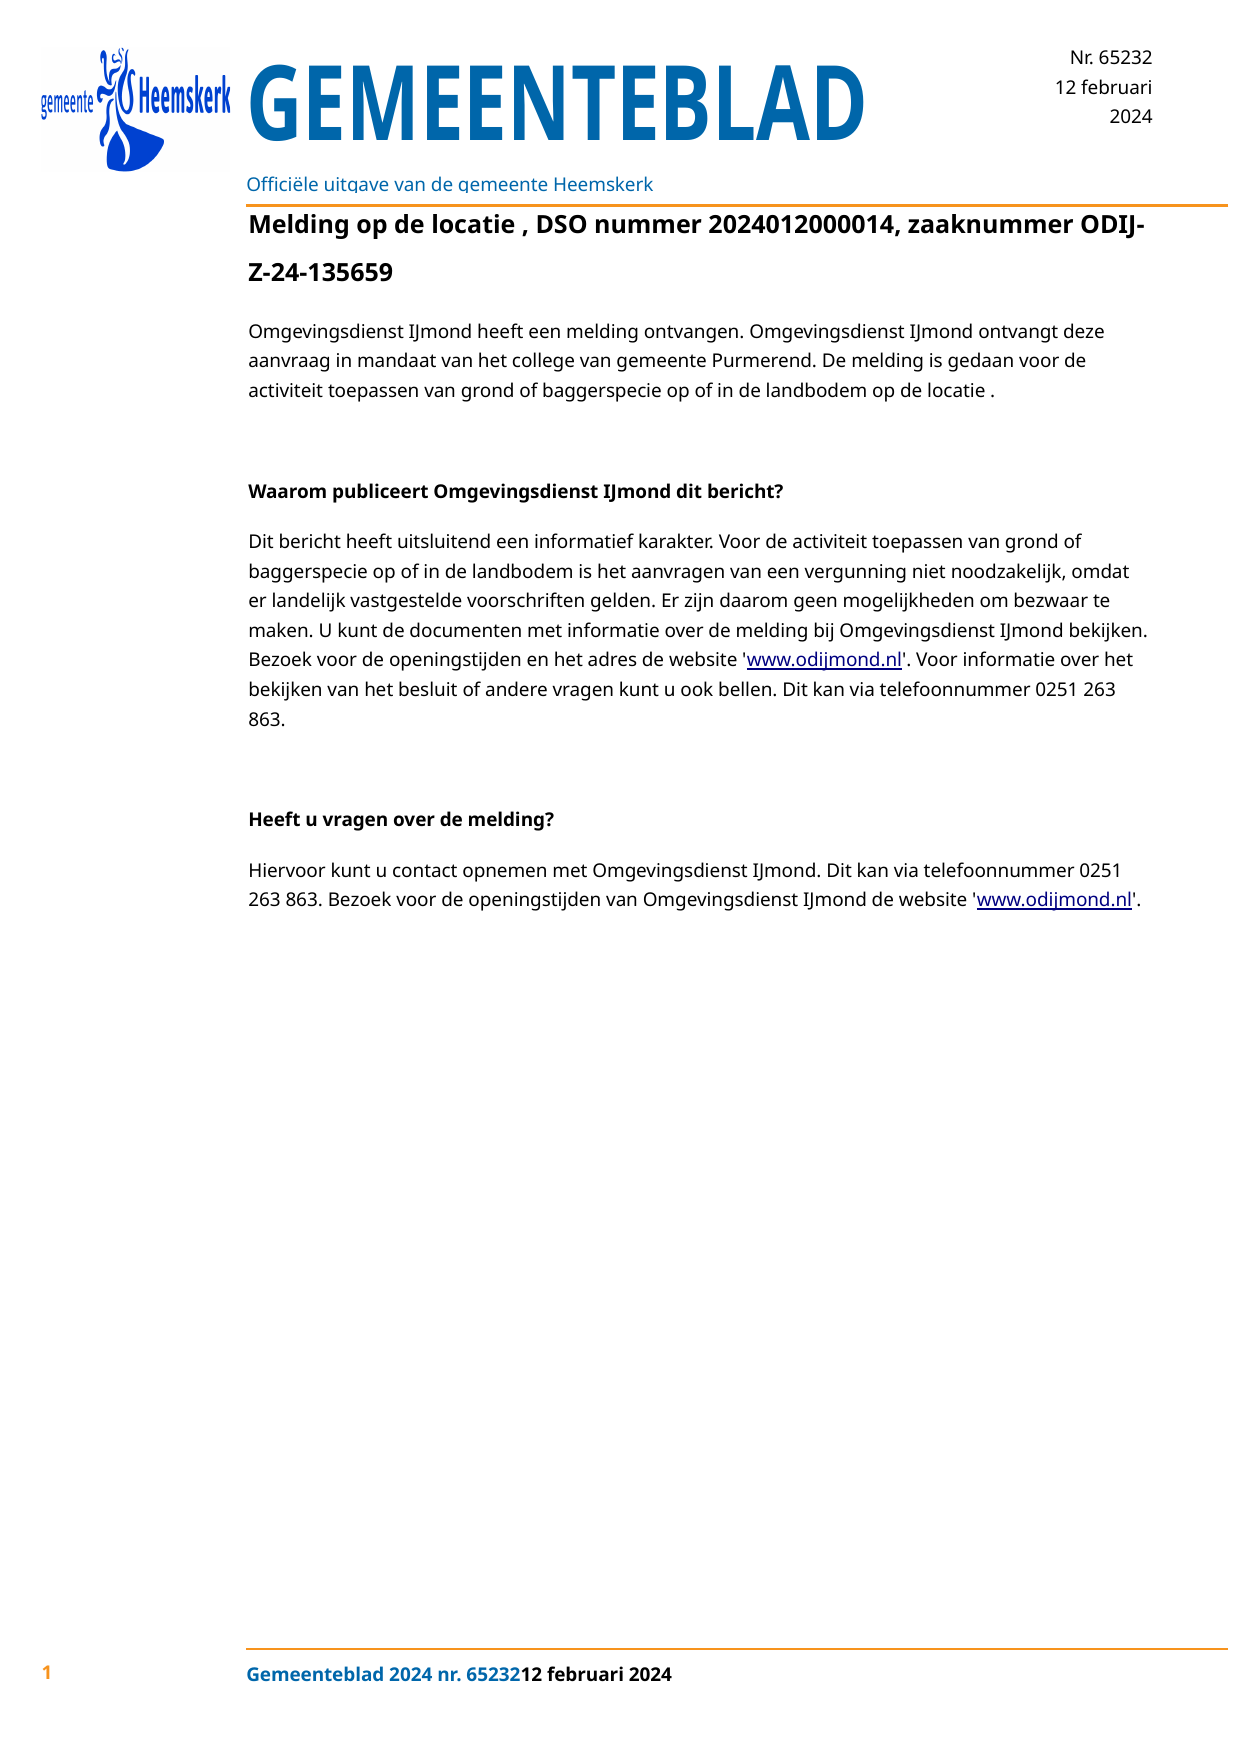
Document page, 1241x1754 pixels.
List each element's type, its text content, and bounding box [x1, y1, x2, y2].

text Dit bericht heeft uitsluitend een informatief karakter. Voor de activiteit toepassen van grond of baggerspecie op of in de landbodem is het aanvragen van een vergunning niet noodzakelijk, omdat er landelijk vastgestelde voorschriften gelden. Er zijn daarom geen mogelijkheden om bezwaar te maken. U kunt de documenten met informatie over de melding bij Omgevingsdienst IJmond bekijken. Bezoek voor de openingstijden en het adres de website 'www.odijmond.nl'. Voor informatie over het bekijken van het besluit of andere vragen kunt u ook bellen. Dit kan via telefoonnummer 0251 263 863. [248, 528, 1152, 732]
text Heeft u vragen over de melding? [248, 807, 1152, 832]
text Melding op de locatie , DSO nummer 2024012000014, zaaknummer ODIJ-Z-24-135659 [248, 207, 1152, 288]
text Omgevingsdienst IJmond heeft een melding ontvangen. Omgevingsdienst IJmond ontvangt deze aanvraag in mandaat van het college van gemeente Purmerend. De melding is gedaan voor de activiteit toepassen van grond of baggerspecie op of in de landbodem op de locatie . [248, 318, 1152, 403]
text Waarom publiceert Omgevingsdienst IJmond dit bericht? [248, 478, 1152, 504]
text Hiervoor kunt u contact opnemen met Omgevingsdienst IJmond. Dit kan via telefoonnummer 0251 263 863. Bezoek voor de openingstijden van Omgevingsdienst IJmond de website 'www.odijmond.nl'. [248, 857, 1152, 912]
picture [41, 47, 231, 172]
